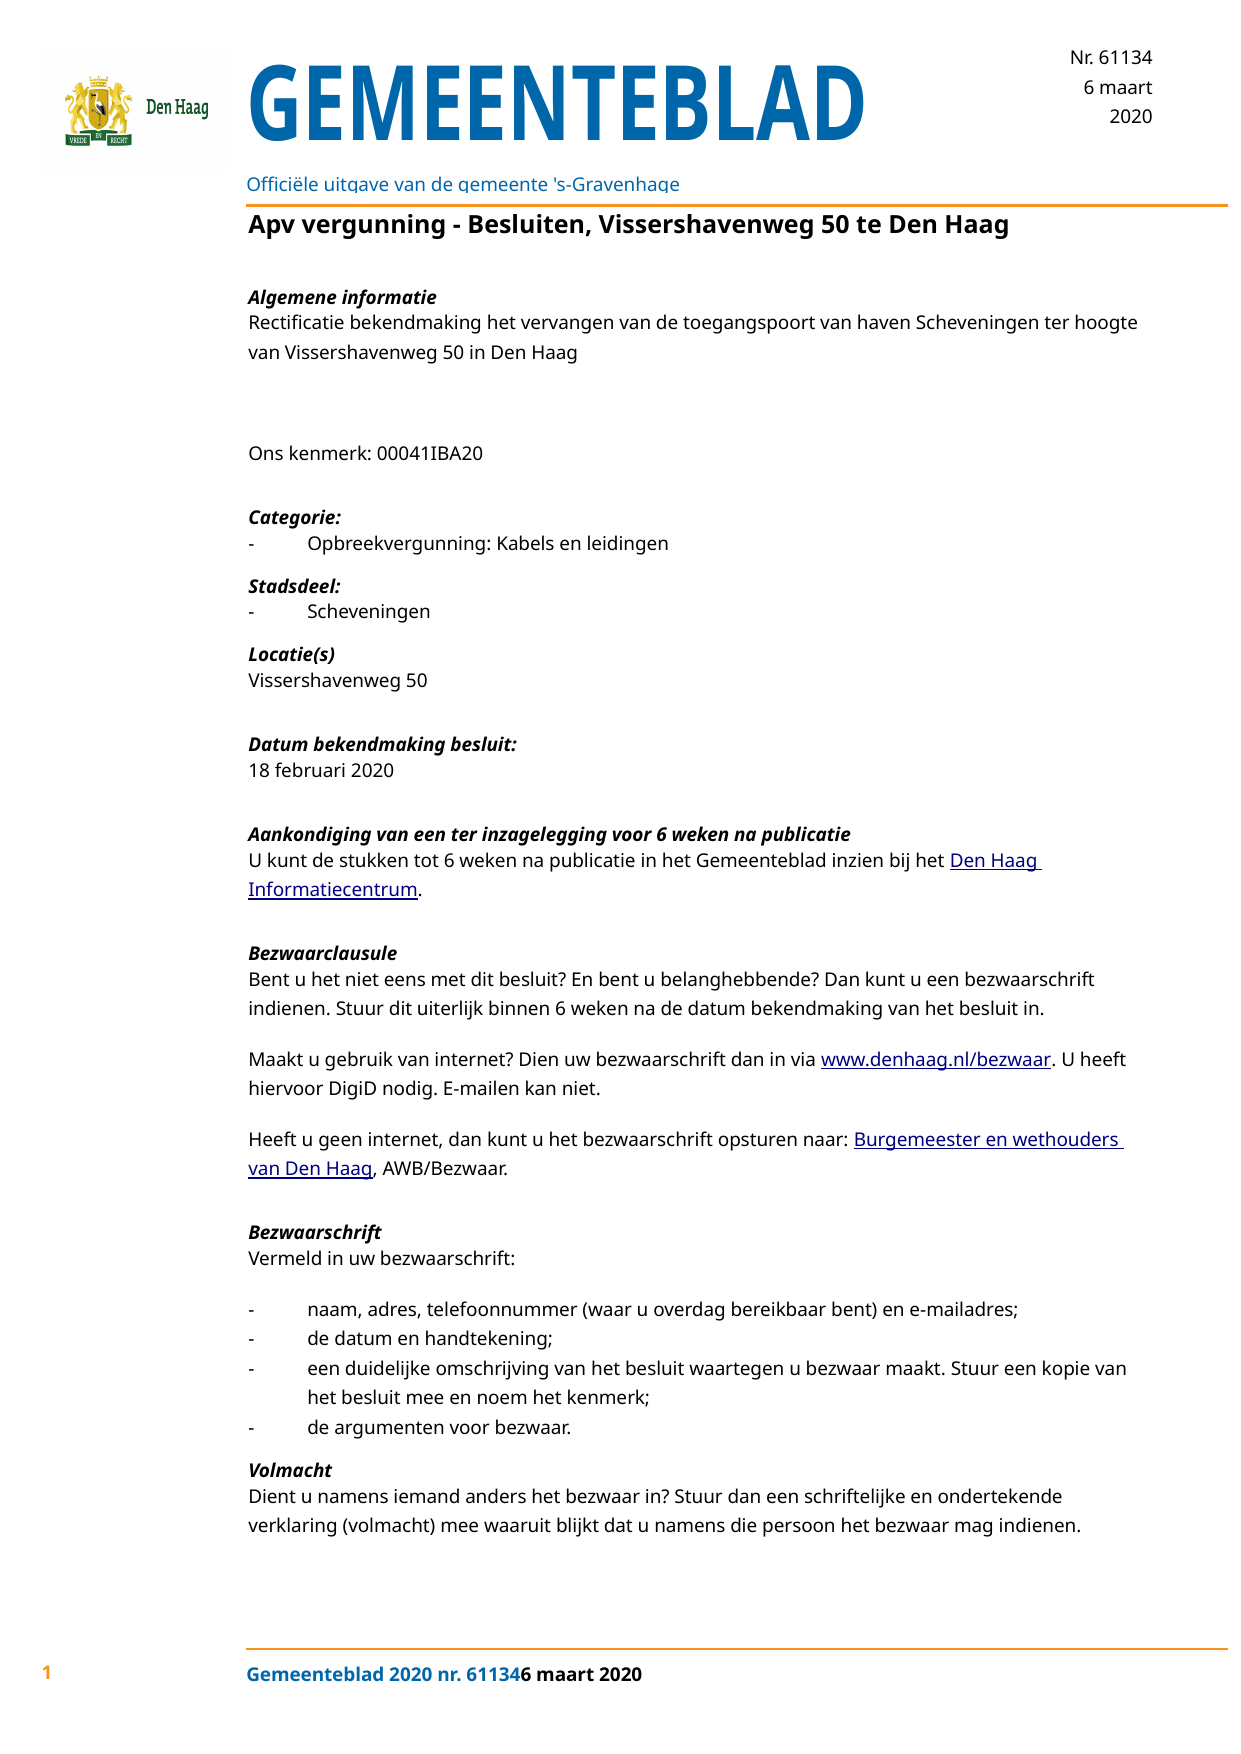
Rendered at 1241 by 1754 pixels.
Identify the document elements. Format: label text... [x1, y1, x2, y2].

list Scheveningen [248, 598, 1152, 624]
text Bent u het niet eens met dit besluit? En bent u belanghebbende? Dan kunt u een bezwaarschrift indienen. Stuur dit uiterlijk binnen 6 weken na de datum bekendmaking van het besluit in. [248, 966, 1152, 1021]
text Aankondiging van een ter inzagelegging voor 6 weken na publicatie [248, 821, 1152, 847]
list de argumenten voor bezwaar. [248, 1414, 1152, 1440]
picture [41, 47, 231, 172]
text Maakt u gebruik van internet? Dien uw bezwaarschrift dan in via www.denhaag.nl/bezwaar. U heeft hiervoor DigiD nodig. E-mailen kan niet. [248, 1046, 1152, 1101]
text Bezwaarclausule [248, 940, 1152, 966]
text U kunt de stukken tot 6 weken na publicatie in het Gemeenteblad inzien bij het Den Haag Informatiecentrum. [248, 847, 1152, 902]
text Stadsdeel: [248, 573, 1152, 598]
text Apv vergunning - Besluiten, Vissershavenweg 50 te Den Haag [248, 207, 1152, 241]
list een duidelijke omschrijving van het besluit waartegen u bezwaar maakt. Stuur een kopie van het besluit mee en noem het kenmerk; [248, 1355, 1152, 1410]
text Datum bekendmaking besluit: [248, 731, 1152, 757]
text Categorie: [248, 504, 1152, 530]
list Opbreekvergunning: Kabels en leidingen [248, 530, 1152, 555]
text Rectificatie bekendmaking het vervangen van de toegangspoort van haven Scheveningen ter hoogte van Vissershavenweg 50 in Den Haag [248, 309, 1152, 365]
text Locatie(s) [248, 642, 1152, 667]
text Dient u namens iemand anders het bezwaar in? Stuur dan een schriftelijke en ondertekende verklaring (volmacht) mee waaruit blijkt dat u namens die persoon het bezwaar mag indienen. [248, 1483, 1152, 1538]
list de datum en handtekening; [248, 1325, 1152, 1351]
text Vissershavenweg 50 [248, 667, 1152, 693]
text Algemene informatie [248, 284, 1152, 309]
text Bezwaarschrift [248, 1219, 1152, 1245]
text Volmacht [248, 1457, 1152, 1483]
text 18 februari 2020 [248, 757, 1152, 783]
list naam, adres, telefoonnummer (waar u overdag bereikbaar bent) en e-mailadres; [248, 1296, 1152, 1321]
text Heeft u geen internet, dan kunt u het bezwaarschrift opsturen naar: Burgemeester en wethouders van Den Haag, AWB/Bezwaar. [248, 1126, 1152, 1181]
text Ons kenmerk: 00041IBA20 [248, 440, 1152, 466]
text Vermeld in uw bezwaarschrift: [248, 1245, 1152, 1271]
